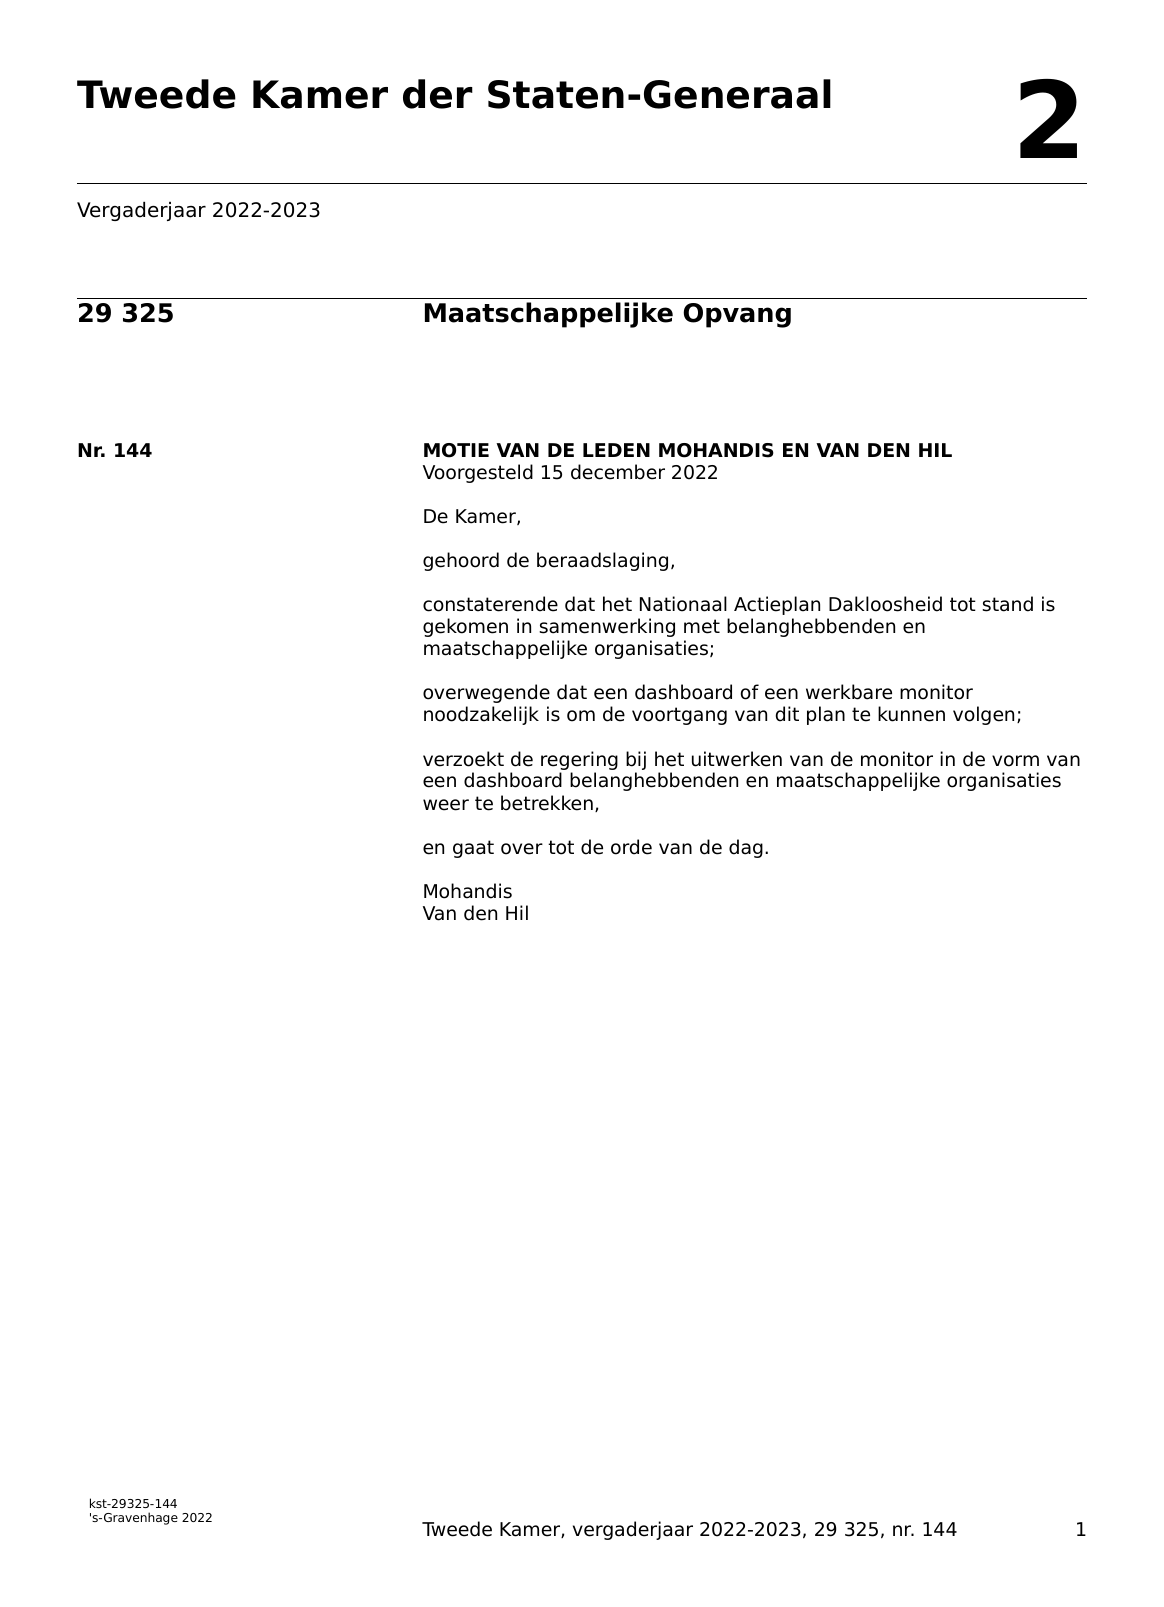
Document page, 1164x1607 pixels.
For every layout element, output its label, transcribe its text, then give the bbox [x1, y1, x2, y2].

text Voorgesteld 15 december 2022 [422, 462, 1087, 484]
text Mohandis [422, 881, 1087, 903]
text gehoord de beraadslaging, [422, 550, 1087, 572]
text verzoekt de regering bij het uitwerken van de monitor in de vorm van een dashboard belanghebbenden en maatschappelijke organisaties weer te betrekken, [422, 748, 1087, 814]
text Van den Hil [422, 903, 1087, 925]
table_cell Vergaderjaar 2022-2023 [77, 184, 1087, 298]
table_header Tweede Kamer der Staten-Generaal [77, 59, 886, 183]
subtitle 29 325 Maatschappelijke Opvang [77, 299, 1087, 329]
text en gaat over tot de orde van de dag. [422, 837, 1087, 858]
text De Kamer, [422, 506, 1087, 528]
text 's-Gravenhage 2022 [88, 1511, 323, 1525]
subtitle Nr. 144 MOTIE VAN DE LEDEN MOHANDIS EN VAN DEN HIL [77, 440, 1087, 462]
text constaterende dat het Nationaal Actieplan Dakloosheid tot stand is gekomen in samenwerking met belanghebbenden en maatschappelijke organisaties; [422, 594, 1087, 660]
text kst-29325-144 [88, 1497, 323, 1511]
table_header 2 [886, 59, 1087, 183]
text overwegende dat een dashboard of een werkbare monitor noodzakelijk is om de voortgang van dit plan te kunnen volgen; [422, 682, 1087, 726]
